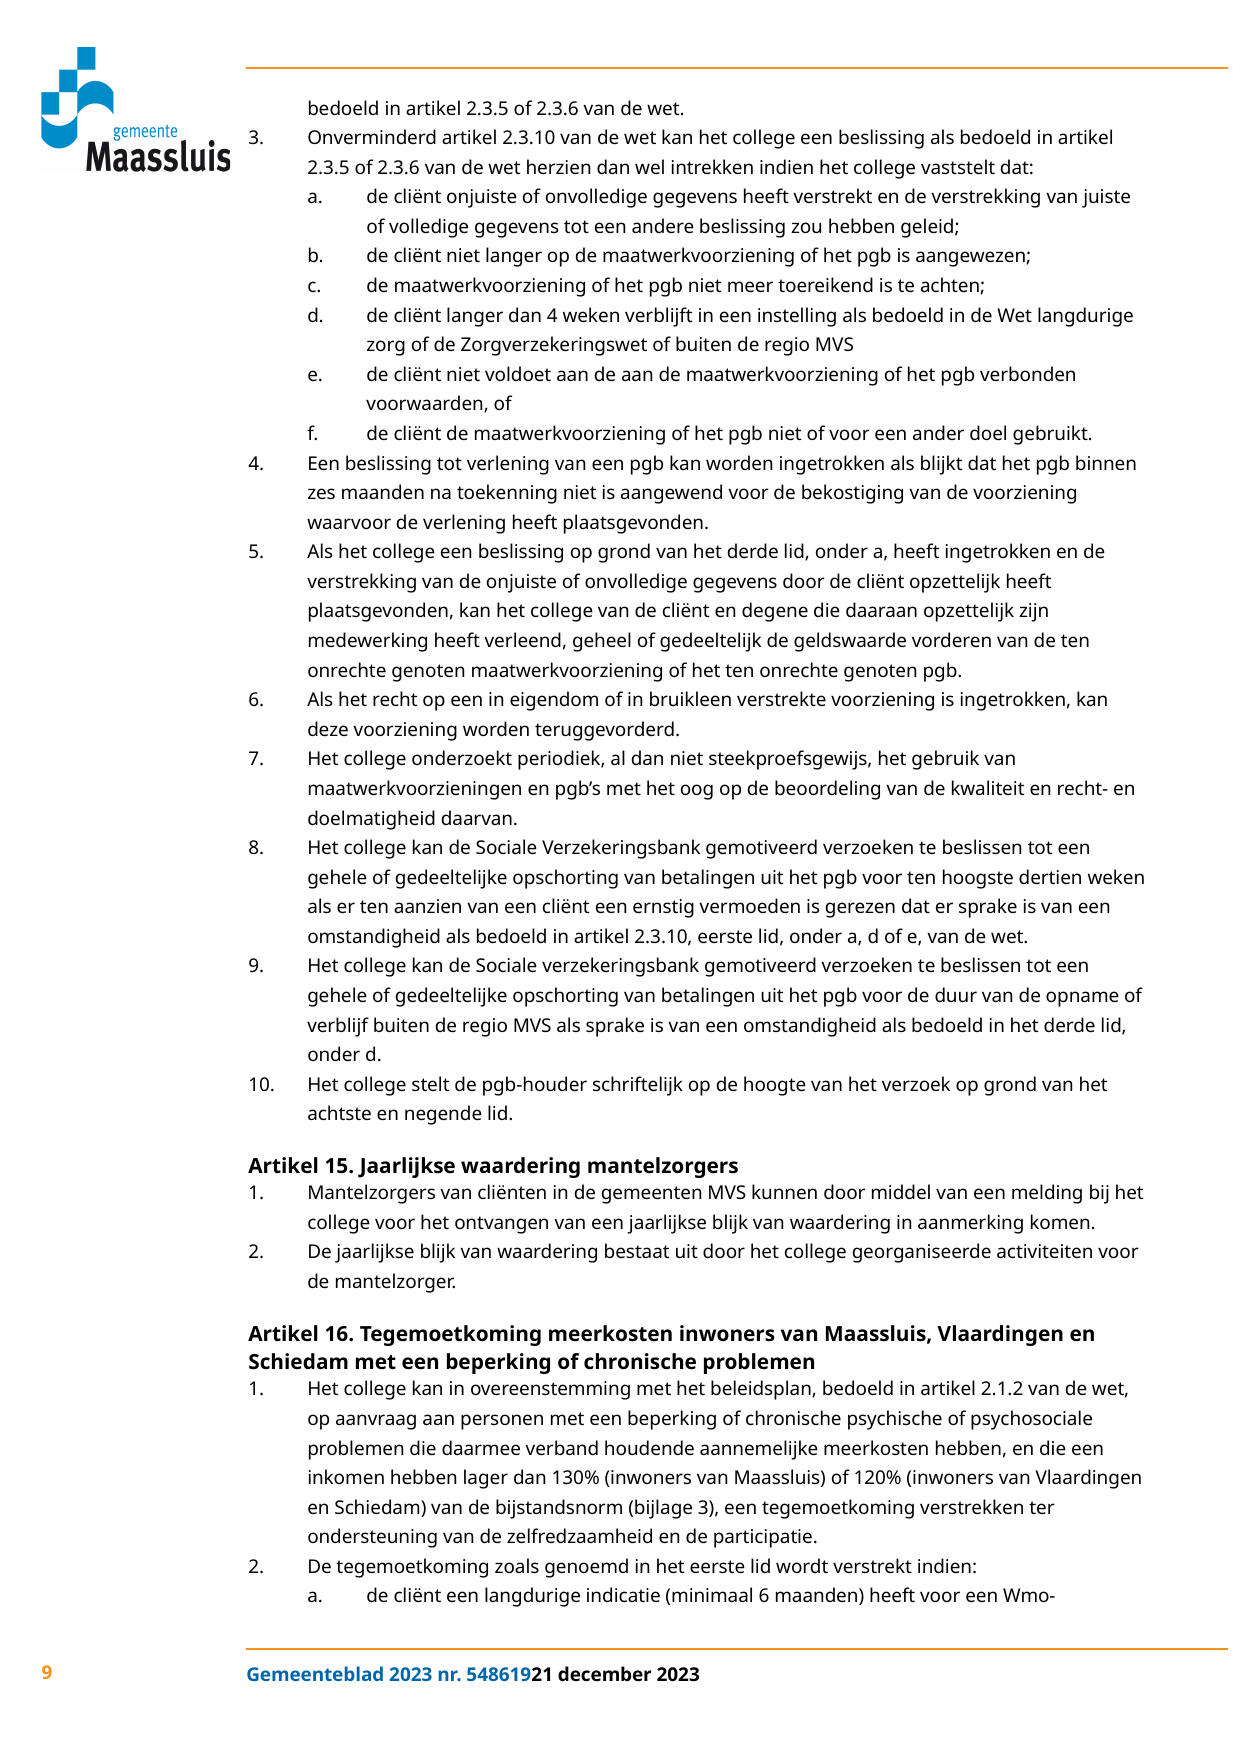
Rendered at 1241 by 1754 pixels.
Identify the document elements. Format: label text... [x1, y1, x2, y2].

picture [41, 47, 77, 92]
list de cliënt een langdurige indicatie (minimaal 6 maanden) heeft voor een Wmo- [307, 1583, 1152, 1608]
list bedoeld in artikel 2.3.5 of 2.3.6 van de wet. [248, 95, 1152, 121]
list De tegemoetkoming zoals genoemd in het eerste lid wordt verstrekt indien: [248, 1553, 1152, 1579]
list de cliënt langer dan 4 weken verblijft in een instelling als bedoeld in de Wet langdurige zorg of de Zorgverzekeringswet of buiten de regio MVS [307, 302, 1152, 357]
list Mantelzorgers van cliënten in de gemeenten MVS kunnen door middel van een melding bij het college voor het ontvangen van een jaarlijkse blijk van waardering in aanmerking komen. [248, 1179, 1152, 1235]
list Het college kan de Sociale Verzekeringsbank gemotiveerd verzoeken te beslissen tot een gehele of gedeeltelijke opschorting van betalingen uit het pgb voor ten hoogste dertien weken als er ten aanzien van een cliënt een ernstig vermoeden is gerezen dat er sprake is van een omstandigheid als bedoeld in artikel 2.3.10, eerste lid, onder a, d of e, van de wet. [248, 834, 1152, 949]
list Het college onderzoekt periodiek, al dan niet steekproefsgewijs, het gebruik van maatwerkvoorzieningen en pgb’s met het oog op de beoordeling van de kwaliteit en recht- en doelmatigheid daarvan. [248, 746, 1152, 831]
list Het college stelt de pgb-houder schriftelijk op de hoogte van het verzoek op grond van het achtste en negende lid. [248, 1071, 1152, 1126]
list Onverminderd artikel 2.3.10 van de wet kan het college een beslissing als bedoeld in artikel 2.3.5 of 2.3.6 van de wet herzien dan wel intrekken indien het college vaststelt dat: [248, 124, 1152, 180]
picture [41, 47, 231, 172]
text Artikel 16. Tegemoetkoming meerkosten inwoners van Maassluis, Vlaardingen en Schiedam met een beperking of chronische problemen [248, 1319, 1152, 1376]
list de maatwerkvoorziening of het pgb niet meer toereikend is te achten; [307, 272, 1152, 298]
list Het college kan de Sociale verzekeringsbank gemotiveerd verzoeken te beslissen tot een gehele of gedeeltelijke opschorting van betalingen uit het pgb voor de duur van de opname of verblijf buiten de regio MVS als sprake is van een omstandigheid als bedoeld in het derde lid, onder d. [248, 953, 1152, 1067]
list Het college kan in overeenstemming met het beleidsplan, bedoeld in artikel 2.1.2 van de wet, op aanvraag aan personen met een beperking of chronische psychische of psychosociale problemen die daarmee verband houdende aannemelijke meerkosten hebben, en die een inkomen hebben lager dan 130% (inwoners van Maassluis) of 120% (inwoners van Vlaardingen en Schiedam) van de bijstandsnorm (bijlage 3), een tegemoetkoming verstrekken ter ondersteuning van de zelfredzaamheid en de participatie. [248, 1376, 1152, 1549]
list Een beslissing tot verlening van een pgb kan worden ingetrokken als blijkt dat het pgb binnen zes maanden na toekenning niet is aangewend voor de bekostiging van de voorziening waarvoor de verlening heeft plaatsgevonden. [248, 450, 1152, 535]
list De jaarlijkse blijk van waardering bestaat uit door het college georganiseerde activiteiten voor de mantelzorger. [248, 1239, 1152, 1294]
list Als het college een beslissing op grond van het derde lid, onder a, heeft ingetrokken en de verstrekking van de onjuiste of onvolledige gegevens door de cliënt opzettelijk heeft plaatsgevonden, kan het college van de cliënt en degene die daaraan opzettelijk zijn medewerking heeft verleend, geheel of gedeeltelijk de geldswaarde vorderen van de ten onrechte genoten maatwerkvoorziening of het ten onrechte genoten pgb. [248, 538, 1152, 683]
list de cliënt niet langer op de maatwerkvoorziening of het pgb is aangewezen; [307, 243, 1152, 268]
list de cliënt de maatwerkvoorziening of het pgb niet of voor een ander doel gebruikt. [307, 420, 1152, 446]
list de cliënt onjuiste of onvolledige gegevens heeft verstrekt en de verstrekking van juiste of volledige gegevens tot een andere beslissing zou hebben geleid; [307, 183, 1152, 239]
list de cliënt niet voldoet aan de aan de maatwerkvoorziening of het pgb verbonden voorwaarden, of [307, 361, 1152, 416]
text Artikel 15. Jaarlijkse waardering mantelzorgers [248, 1151, 1152, 1179]
list Als het recht op een in eigendom of in bruikleen verstrekte voorziening is ingetrokken, kan deze voorziening worden teruggevorderd. [248, 686, 1152, 742]
